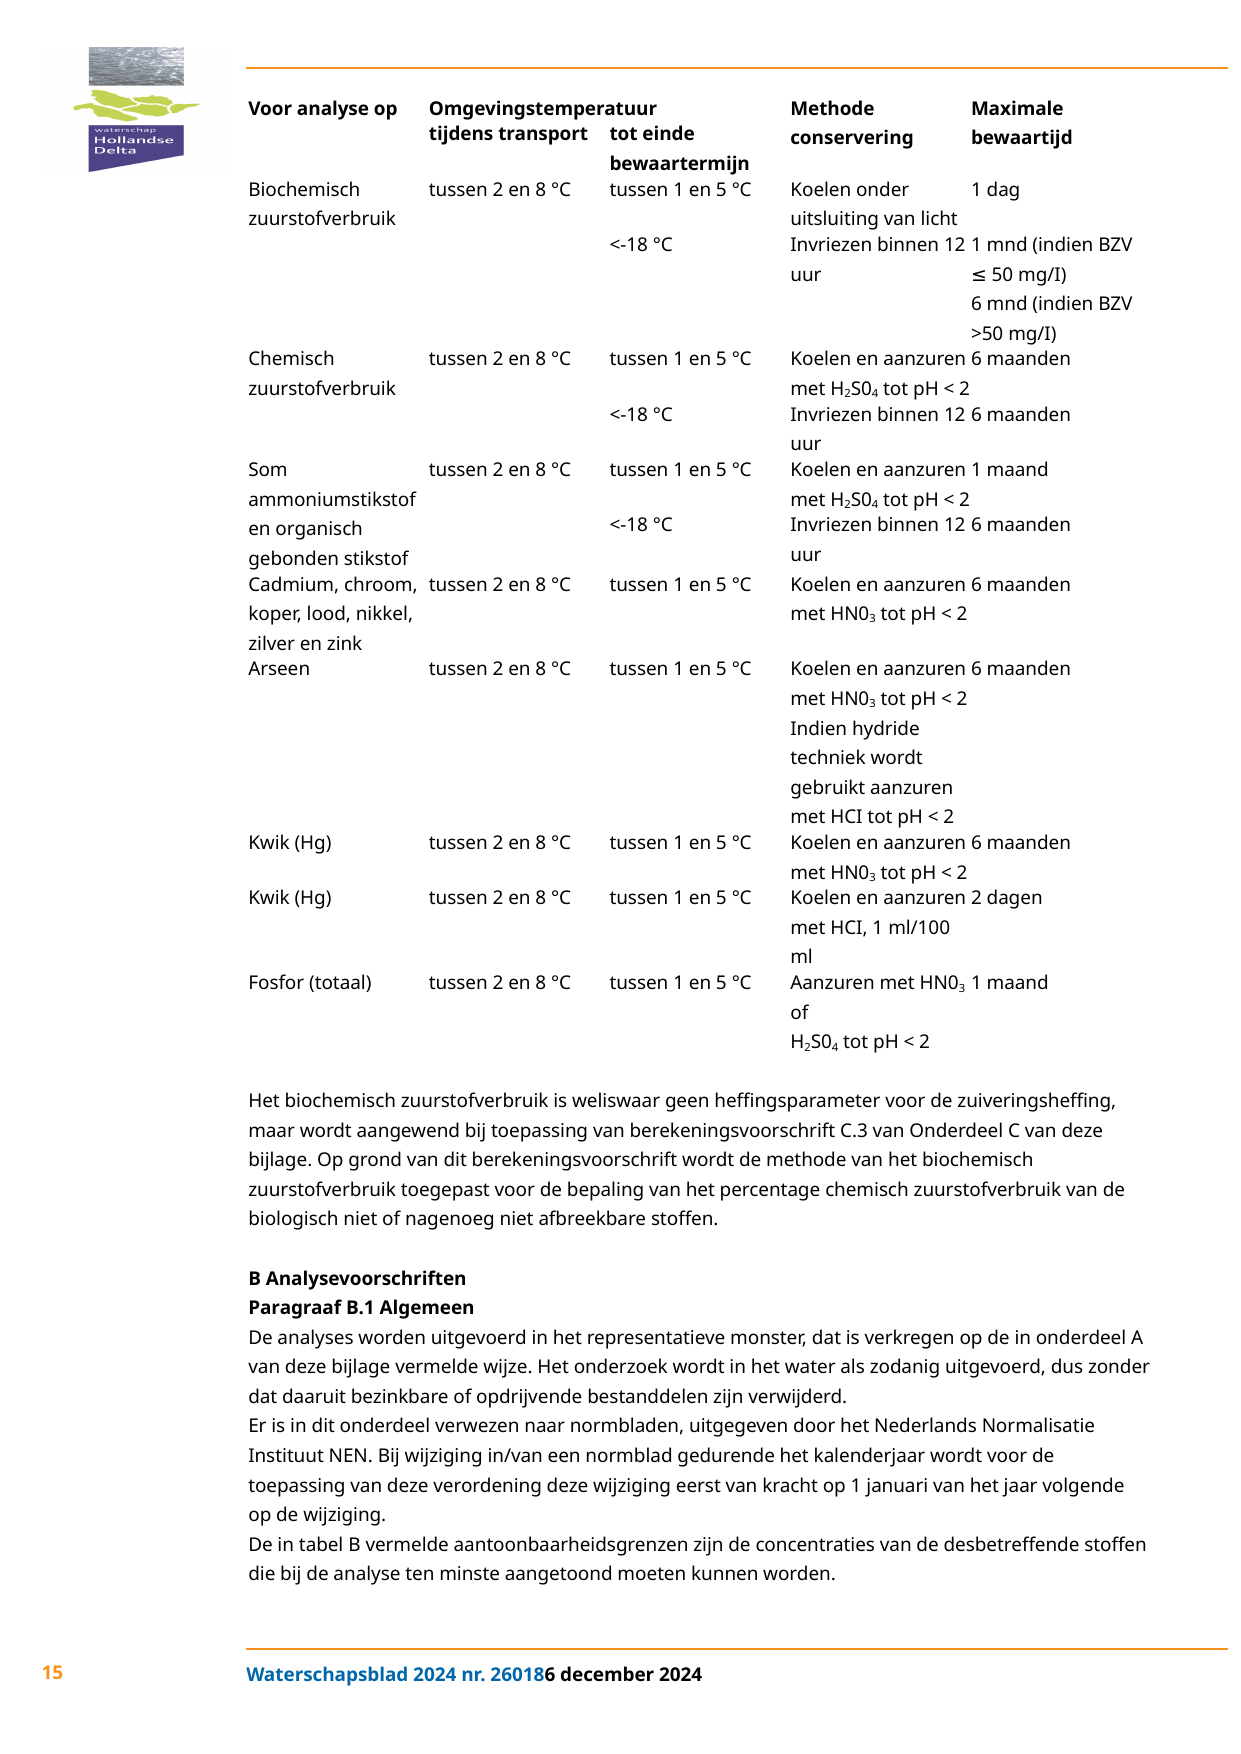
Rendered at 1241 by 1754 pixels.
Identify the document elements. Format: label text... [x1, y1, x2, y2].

text De analyses worden uitgevoerd in het representatieve monster, dat is verkregen op de in onderdeel A van deze bijlage vermelde wijze. Het onderzoek wordt in het water als zodanig uitgevoerd, dus zonder dat daaruit bezinkbare of opdrijvende bestanddelen zijn verwijderd. [248, 1324, 1152, 1409]
table_cell tussen 1 en 5 °C [609, 656, 790, 829]
table_cell tussen 2 en 8 °C [429, 346, 609, 456]
text De in tabel B vermelde aantoonbaarheidsgrenzen zijn de concentraties van de desbetreffende stoffen die bij de analyse ten minste aangetoond moeten kunnen worden. [248, 1531, 1152, 1586]
table_header Methode conservering [790, 95, 971, 176]
table_cell tussen 2 en 8 °C [429, 176, 609, 346]
table_cell Koelen en aanzuren met HN03 tot pH < 2 Indien hydride techniek wordt gebruikt aanzuren met HCI tot pH < 2 [790, 656, 971, 829]
table_cell tussen 1 en 5 °C [609, 176, 790, 231]
table_cell 1 maand [971, 970, 1152, 1054]
table_cell Koelen en aanzuren met H2S04 tot pH < 2 [790, 346, 971, 401]
table_cell <-18 °C [609, 512, 790, 571]
table_cell Invriezen binnen 12 uur [790, 512, 971, 571]
table_cell Koelen onder uitsluiting van licht [790, 176, 971, 231]
table_cell Arseen [248, 656, 429, 829]
table_cell tussen 2 en 8 °C [429, 885, 609, 969]
table_cell tussen 1 en 5 °C [609, 970, 790, 1054]
table_cell tussen 2 en 8 °C [429, 571, 609, 656]
table_cell Koelen en aanzuren met HN03 tot pH < 2 [790, 571, 971, 656]
table_cell tot einde bewaartermijn [609, 121, 790, 176]
table_header Maximale bewaartijd [971, 95, 1152, 176]
table_cell Koelen en aanzuren met HCI, 1 ml/100 ml [790, 885, 971, 969]
table_cell Koelen en aanzuren met H2S04 tot pH < 2 [790, 456, 971, 512]
table_cell tussen 1 en 5 °C [609, 456, 790, 512]
table_cell Invriezen binnen 12 uur [790, 231, 971, 346]
table_cell 6 maanden [971, 571, 1152, 656]
table_cell 6 maanden [971, 346, 1152, 401]
table_cell 6 maanden [971, 656, 1152, 829]
table_cell tussen 1 en 5 °C [609, 885, 790, 969]
table_cell 1 mnd (indien BZV ≤ 50 mg/I) 6 mnd (indien BZV >50 mg/I) [971, 231, 1152, 346]
table_header Voor analyse op [248, 95, 429, 176]
table_cell Fosfor (totaal) [248, 970, 429, 1054]
text Het biochemisch zuurstofverbruik is weliswaar geen heffingsparameter voor de zuiveringsheffing, maar wordt aangewend bij toepassing van berekeningsvoorschrift C.3 van Onderdeel C van deze bijlage. Op grond van dit berekeningsvoorschrift wordt de methode van het biochemisch zuurstofverbruik toegepast voor de bepaling van het percentage chemisch zuurstofverbruik van de biologisch niet of nagenoeg niet afbreekbare stoffen. [248, 1087, 1152, 1231]
text Er is in dit onderdeel verwezen naar normbladen, uitgegeven door het Nederlands Normalisatie Instituut NEN. Bij wijziging in/van een normblad gedurende het kalenderjaar wordt voor de toepassing van deze verordening deze wijziging eerst van kracht op 1 januari van het jaar volgende op de wijziging. [248, 1413, 1152, 1527]
picture [41, 47, 231, 172]
text B Analysevoorschriften [248, 1265, 1152, 1290]
table_cell Invriezen binnen 12 uur [790, 401, 971, 456]
table_cell Chemisch zuurstofverbruik [248, 346, 429, 456]
table_cell <-18 °C [609, 401, 790, 456]
table_cell tussen 2 en 8 °C [429, 456, 609, 571]
table_cell 6 maanden [971, 401, 1152, 456]
table_cell Biochemisch zuurstofverbruik [248, 176, 429, 346]
text Paragraaf B.1 Algemeen [248, 1294, 1152, 1320]
table_cell tussen 1 en 5 °C [609, 571, 790, 656]
table_cell 1 maand [971, 456, 1152, 512]
table_cell 6 maanden [971, 512, 1152, 571]
table_cell tussen 2 en 8 °C [429, 656, 609, 829]
table_cell <-18 °C [609, 231, 790, 346]
table_cell tussen 1 en 5 °C [609, 829, 790, 884]
table_cell Cadmium, chroom, koper, lood, nikkel, zilver en zink [248, 571, 429, 656]
table_cell tussen 2 en 8 °C [429, 829, 609, 884]
table_cell 6 maanden [971, 829, 1152, 884]
table_cell Koelen en aanzuren met HN03 tot pH < 2 [790, 829, 971, 884]
table_cell 1 dag [971, 176, 1152, 231]
table_cell 2 dagen [971, 885, 1152, 969]
table_cell tussen 2 en 8 °C [429, 970, 609, 1054]
table_cell Aanzuren met HN03 of H2S04 tot pH < 2 [790, 970, 971, 1054]
table_cell tussen 1 en 5 °C [609, 346, 790, 401]
table_cell Kwik (Hg) [248, 885, 429, 969]
table_header Omgevingstemperatuur [429, 95, 790, 121]
table_cell tijdens transport [429, 121, 609, 176]
table_cell Som ammoniumstikstof en organisch gebonden stikstof [248, 456, 429, 571]
table_cell Kwik (Hg) [248, 829, 429, 884]
